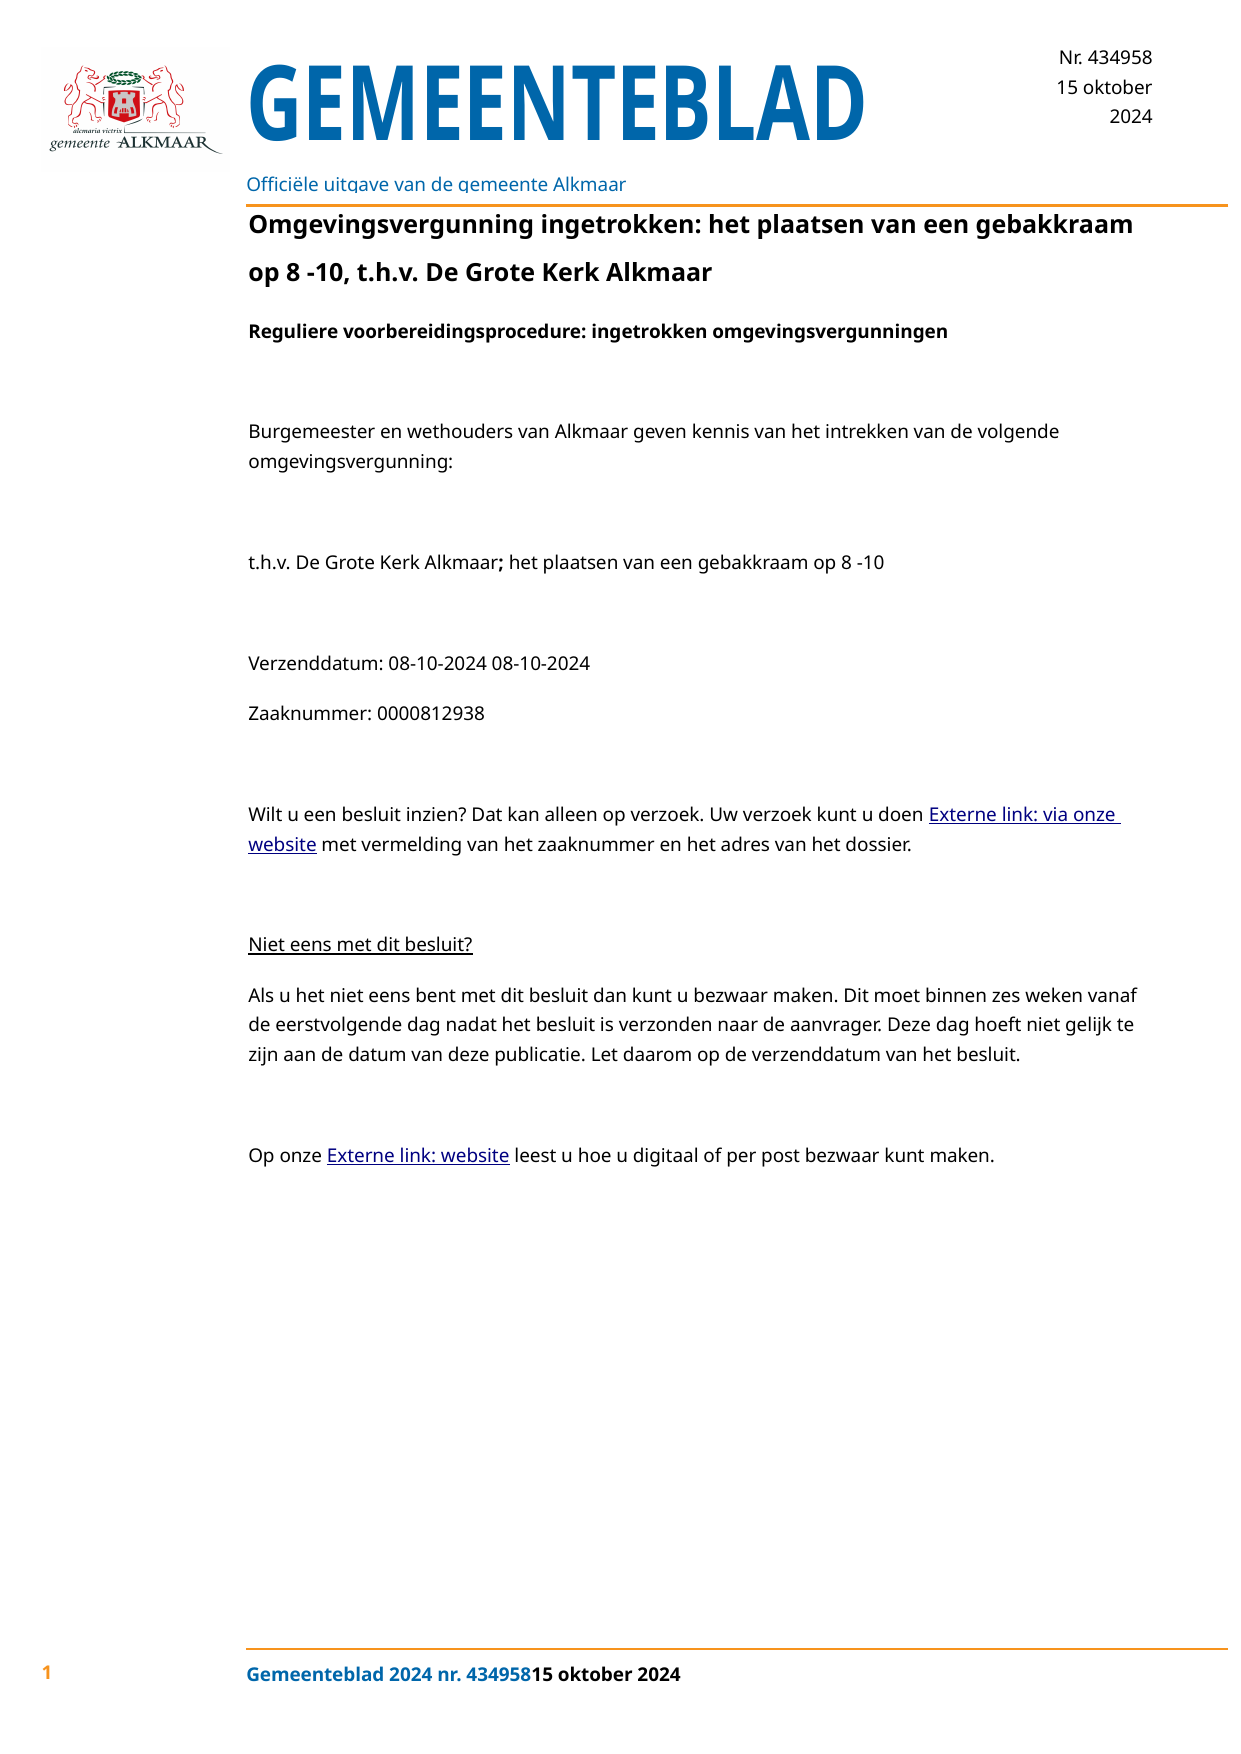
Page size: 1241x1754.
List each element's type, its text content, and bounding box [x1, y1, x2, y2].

text Wilt u een besluit inzien? Dat kan alleen op verzoek. Uw verzoek kunt u doen Externe link: via onze website met vermelding van het zaaknummer en het adres van het dossier. [248, 801, 1152, 857]
text Als u het niet eens bent met dit besluit dan kunt u bezwaar maken. Dit moet binnen zes weken vanaf de eerstvolgende dag nadat het besluit is verzonden naar de aanvrager. Deze dag hoeft niet gelijk te zijn aan de datum van deze publicatie. Let daarom op de verzenddatum van het besluit. [248, 982, 1152, 1067]
text Niet eens met dit besluit? [248, 932, 1152, 957]
text Burgemeester en wethouders van Alkmaar geven kennis van het intrekken van de volgende omgevingsvergunning: [248, 419, 1152, 474]
text Omgevingsvergunning ingetrokken: het plaatsen van een gebakkraam op 8 -10, t.h.v. De Grote Kerk Alkmaar [248, 207, 1152, 288]
picture [41, 47, 231, 172]
text Verzenddatum: 08-10-2024 08-10-2024 [248, 650, 1152, 676]
text Reguliere voorbereidingsprocedure: ingetrokken omgevingsvergunningen [248, 318, 1152, 344]
text Zaaknummer: 0000812938 [248, 700, 1152, 726]
text t.h.v. De Grote Kerk Alkmaar; het plaatsen van een gebakkraam op 8 -10 [248, 549, 1152, 575]
text Op onze Externe link: website leest u hoe u digitaal of per post bezwaar kunt maken. [248, 1142, 1152, 1168]
